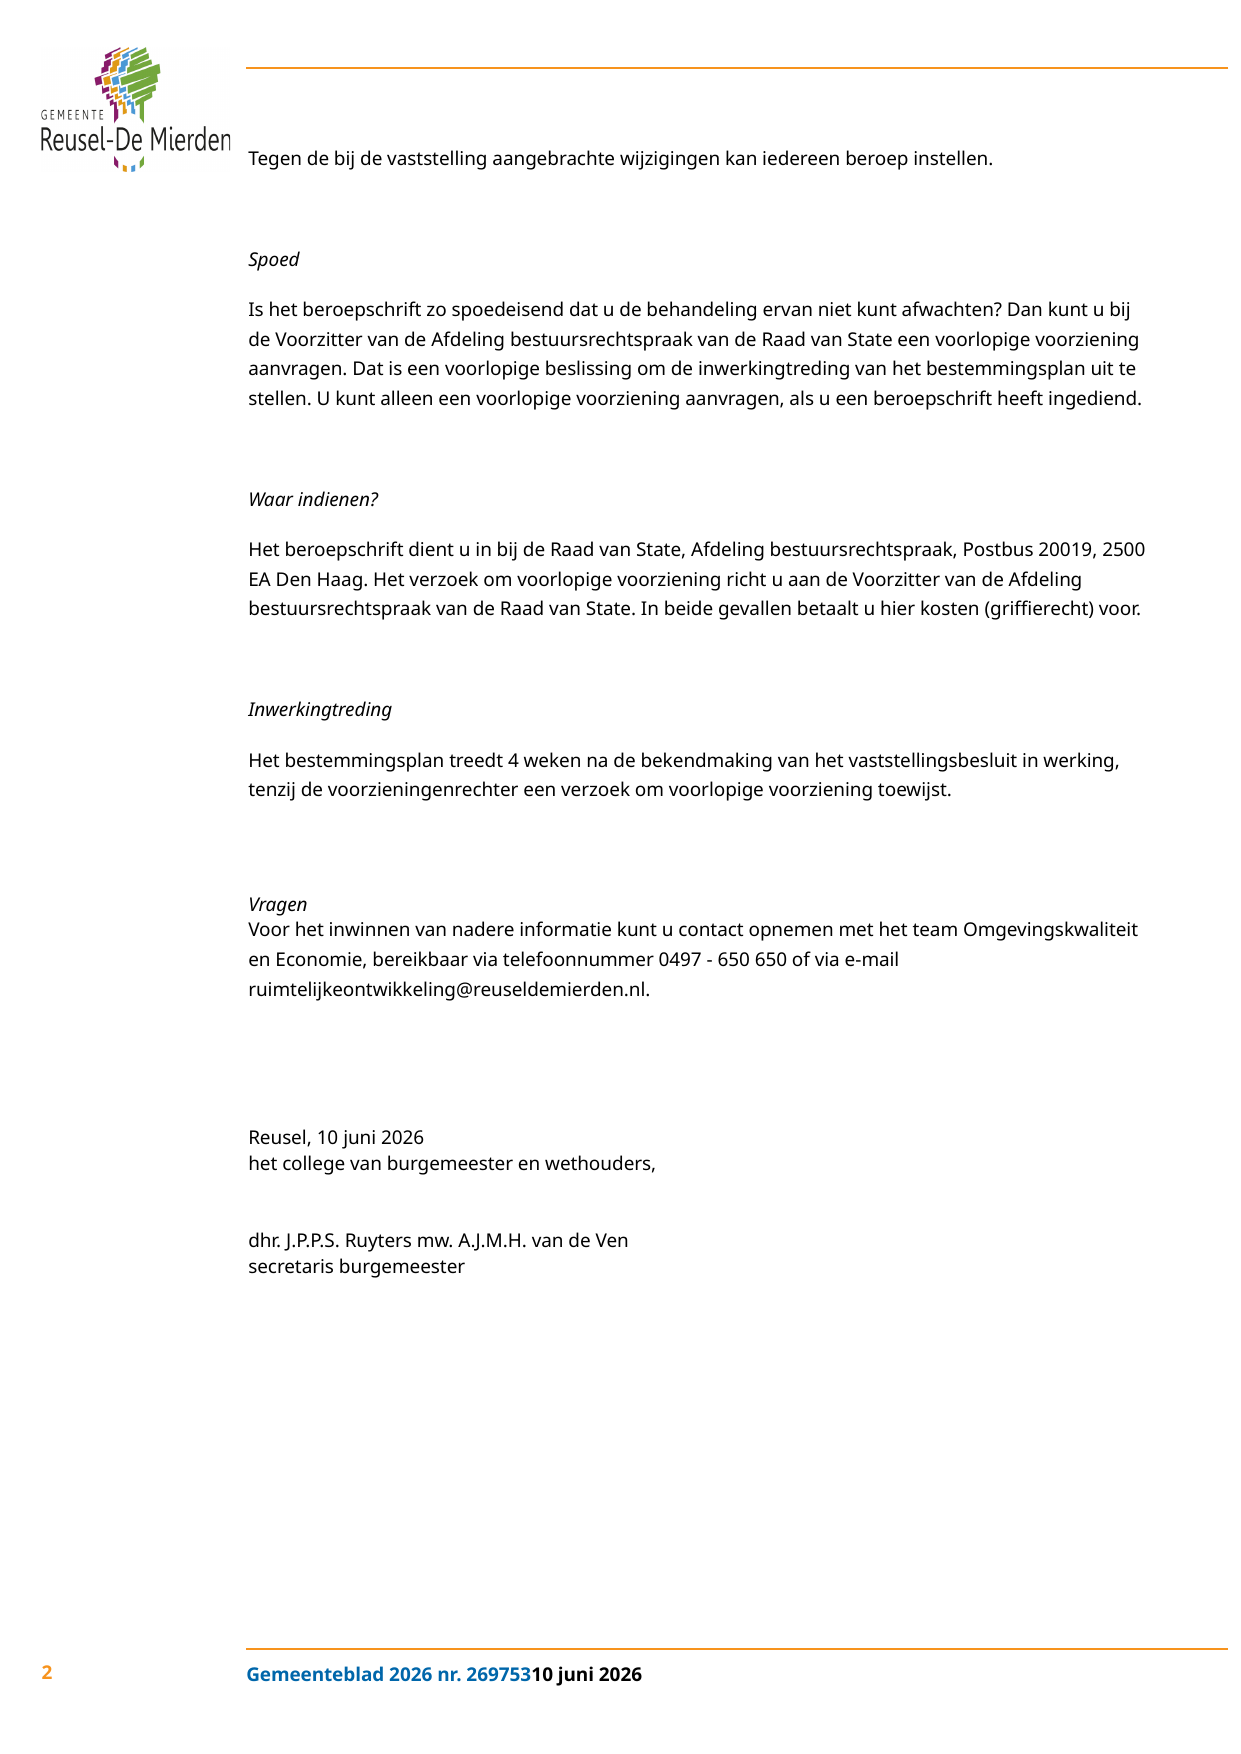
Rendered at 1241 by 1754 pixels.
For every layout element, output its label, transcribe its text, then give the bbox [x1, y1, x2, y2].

text Voor het inwinnen van nadere informatie kunt u contact opnemen met het team Omgevingskwaliteit en Economie, bereikbaar via telefoonnummer 0497 - 650 650 of via e-mail ruimtelijkeontwikkeling@reuseldemierden.nl. [248, 917, 1152, 1001]
text Tegen de bij de vaststelling aangebrachte wijzigingen kan iedereen beroep instellen. [248, 145, 1152, 171]
text secretaris burgemeester [248, 1253, 1152, 1279]
text Waar indienen? [248, 486, 1152, 512]
text Is het beroepschrift zo spoedeisend dat u de behandeling ervan niet kunt afwachten? Dan kunt u bij de Voorzitter van de Afdeling bestuursrechtspraak van de Raad van State een voorlopige voorziening aanvragen. Dat is een voorlopige beslissing om de inwerkingtreding van het bestemmingsplan uit te stellen. U kunt alleen een voorlopige voorziening aanvragen, als u een beroepschrift heeft ingediend. [248, 296, 1152, 411]
text Reusel, 10 juni 2026 [248, 1124, 1152, 1150]
text dhr. J.P.P.S. Ruyters mw. A.J.M.H. van de Ven [248, 1227, 1152, 1253]
text Het beroepschrift dient u in bij de Raad van State, Afdeling bestuursrechtspraak, Postbus 20019, 2500 EA Den Haag. Het verzoek om voorlopige voorziening richt u aan de Voorzitter van de Afdeling bestuursrechtspraak van de Raad van State. In beide gevallen betaalt u hier kosten (griffierecht) voor. [248, 536, 1152, 621]
text Spoed [248, 246, 1152, 272]
text Vragen [248, 891, 1152, 917]
picture [41, 47, 231, 172]
text het college van burgemeester en wethouders, [248, 1150, 1152, 1176]
text Inwerkingtreding [248, 696, 1152, 722]
text Het bestemmingsplan treedt 4 weken na de bekendmaking van het vaststellingsbesluit in werking, tenzij de voorzieningenrechter een verzoek om voorlopige voorziening toewijst. [248, 747, 1152, 802]
